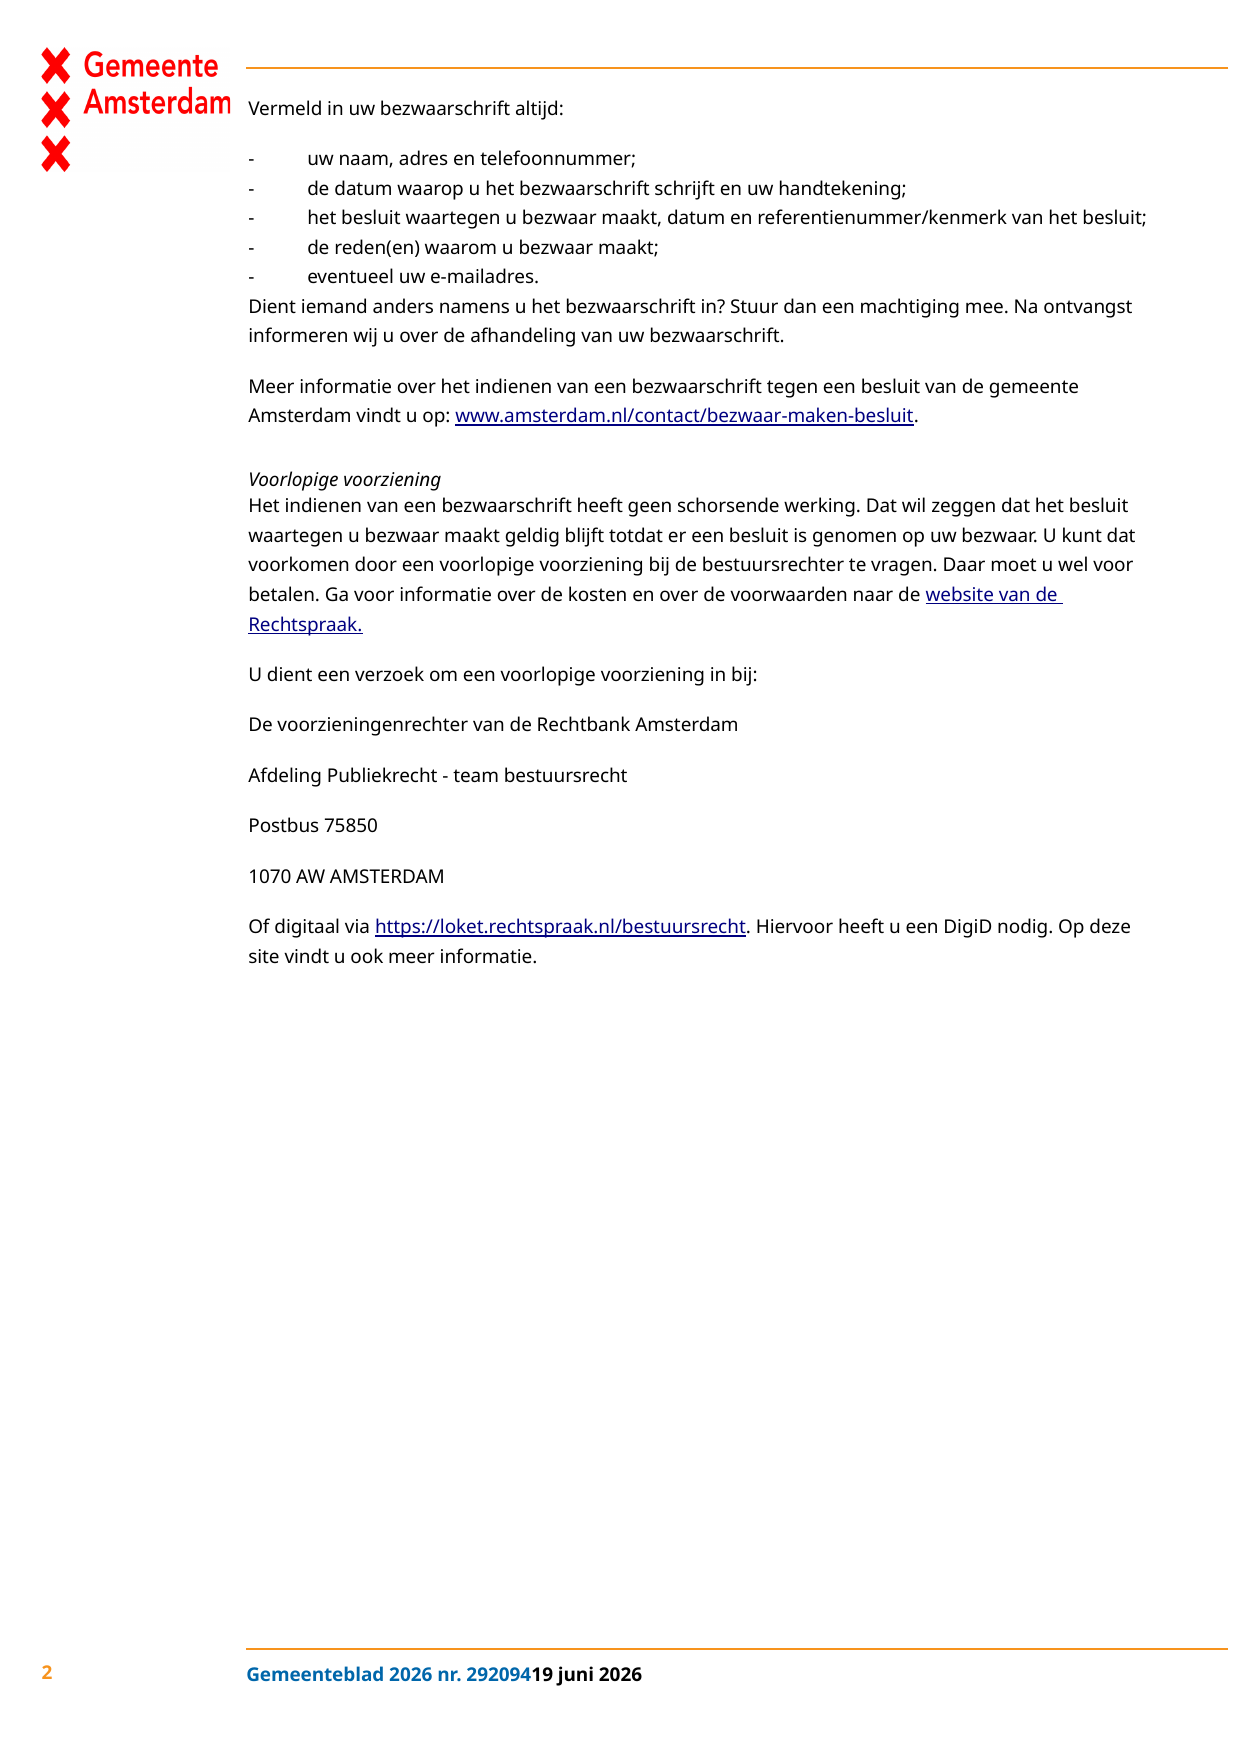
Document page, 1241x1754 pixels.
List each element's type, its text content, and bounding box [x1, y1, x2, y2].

text Het indienen van een bezwaarschrift heeft geen schorsende werking. Dat wil zeggen dat het besluit waartegen u bezwaar maakt geldig blijft totdat er een besluit is genomen op uw bezwaar. U kunt dat voorkomen door een voorlopige voorziening bij de bestuursrechter te vragen. Daar moet u wel voor betalen. Ga voor informatie over de kosten en over de voorwaarden naar de website van de Rechtspraak. [248, 492, 1152, 636]
picture [41, 47, 231, 172]
text Postbus 75850 [248, 812, 1152, 838]
list eventueel uw e-mailadres. [248, 263, 1152, 289]
text Of digitaal via https://loket.rechtspraak.nl/bestuursrecht. Hiervoor heeft u een DigiD nodig. Op deze site vindt u ook meer informatie. [248, 913, 1152, 968]
text De voorzieningenrechter van de Rechtbank Amsterdam [248, 712, 1152, 737]
list het besluit waartegen u bezwaar maakt, datum en referentienummer/kenmerk van het besluit; [248, 204, 1152, 230]
text Meer informatie over het indienen van een bezwaarschrift tegen een besluit van de gemeente Amsterdam vindt u op: www.amsterdam.nl/contact/bezwaar-maken-besluit. [248, 373, 1152, 428]
text Voorlopige voorziening [248, 467, 1152, 492]
list de datum waarop u het bezwaarschrift schrijft en uw handtekening; [248, 175, 1152, 201]
text Dient iemand anders namens u het bezwaarschrift in? Stuur dan een machtiging mee. Na ontvangst informeren wij u over de afhandeling van uw bezwaarschrift. [248, 293, 1152, 348]
text Afdeling Publiekrecht - team bestuursrecht [248, 762, 1152, 788]
text Vermeld in uw bezwaarschrift altijd: [248, 95, 1152, 121]
list de reden(en) waarom u bezwaar maakt; [248, 234, 1152, 260]
text 1070 AW AMSTERDAM [248, 863, 1152, 888]
text U dient een verzoek om een voorlopige voorziening in bij: [248, 661, 1152, 687]
list uw naam, adres en telefoonnummer; [248, 145, 1152, 171]
